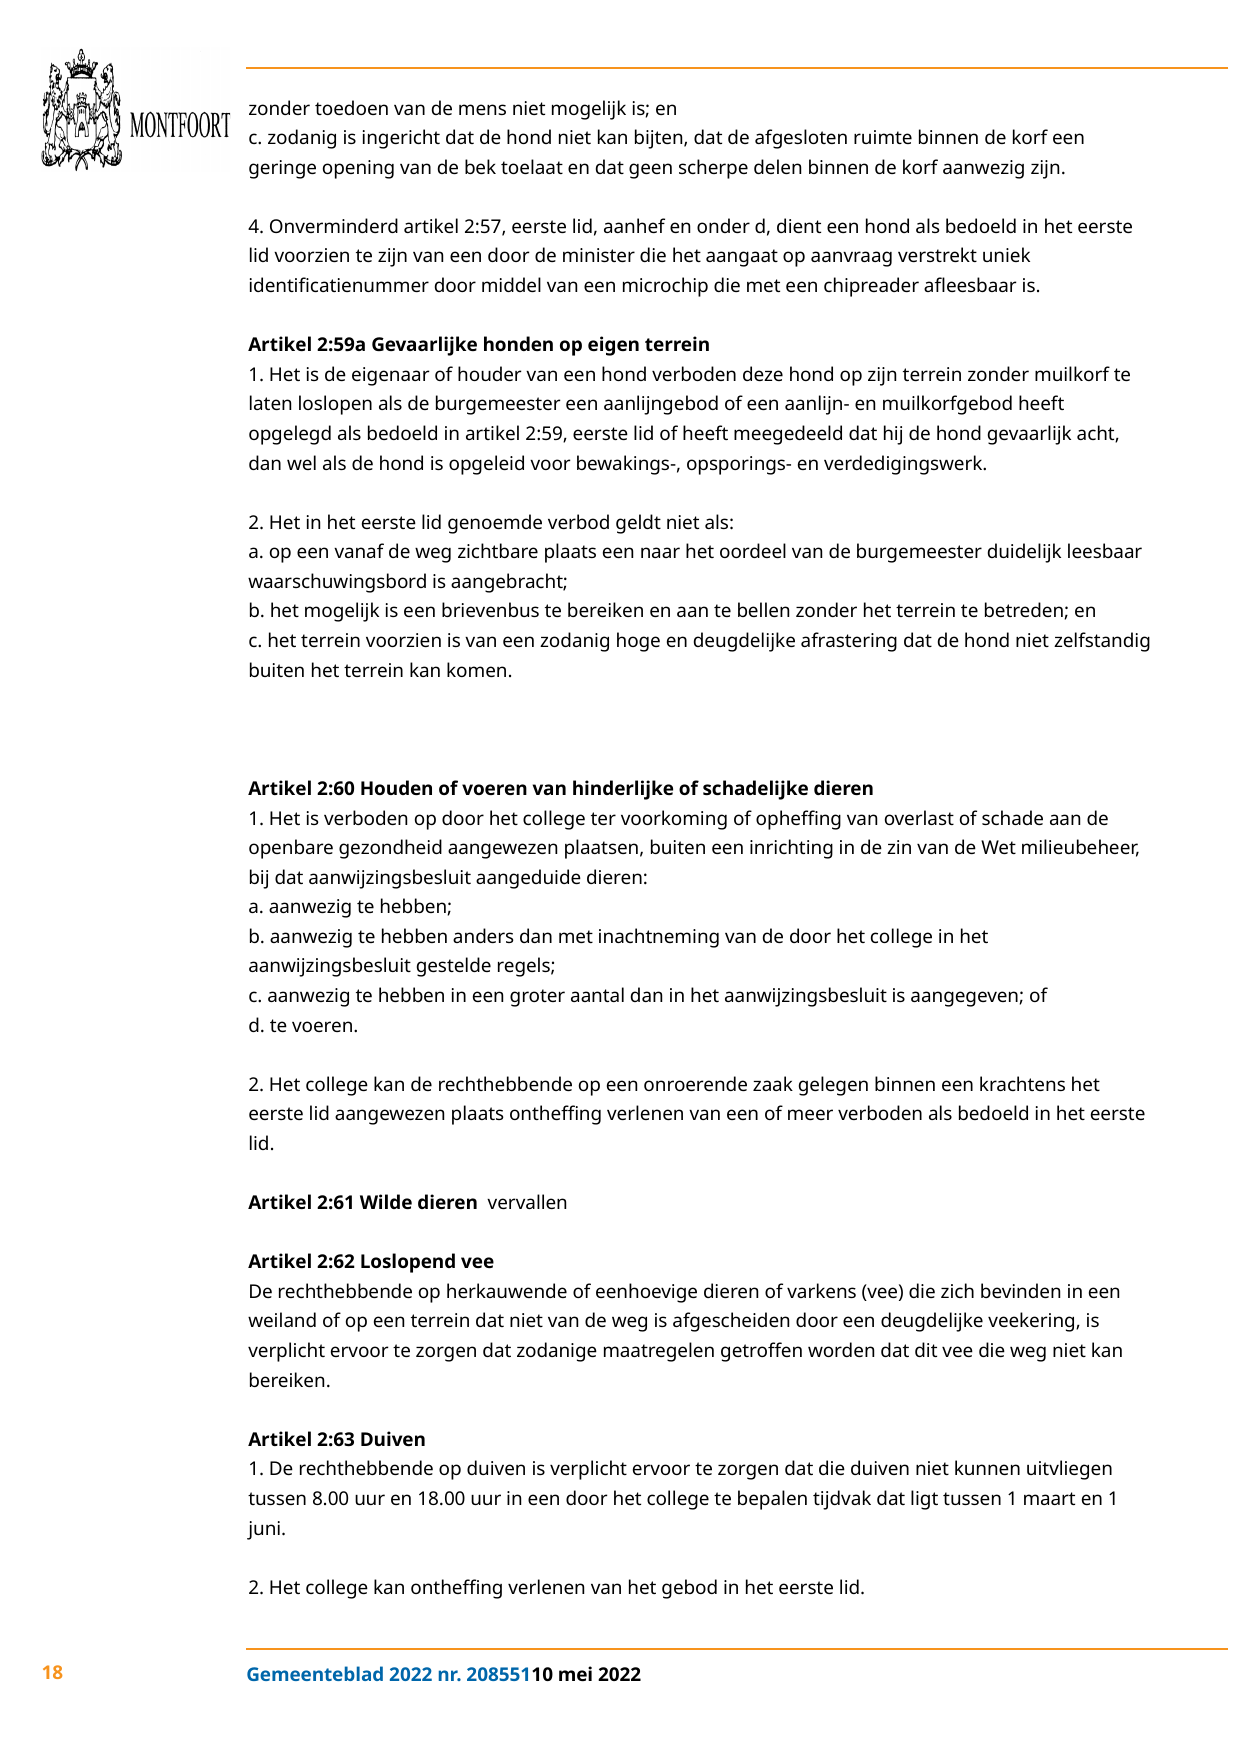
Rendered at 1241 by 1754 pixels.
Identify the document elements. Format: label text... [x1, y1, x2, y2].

text b. het mogelijk is een brievenbus te bereiken en aan te bellen zonder het terrein te betreden; en [248, 598, 1152, 623]
text zonder toedoen van de mens niet mogelijk is; en [248, 95, 1152, 121]
text Artikel 2:61 Wilde dieren vervallen [248, 1189, 1152, 1215]
text 1. Het is de eigenaar of houder van een hond verboden deze hond op zijn terrein zonder muilkorf te laten loslopen als de burgemeester een aanlijngebod of een aanlijn- en muilkorfgebod heeft opgelegd als bedoeld in artikel 2:59, eerste lid of heeft meegedeeld dat hij de hond gevaarlijk acht, dan wel als de hond is opgeleid voor bewakings-, opsporings- en verdedigingswerk. [248, 361, 1152, 476]
text 2. Het in het eerste lid genoemde verbod geldt niet als: [248, 509, 1152, 535]
text 4. Onverminderd artikel 2:57, eerste lid, aanhef en onder d, dient een hond als bedoeld in het eerste lid voorzien te zijn van een door de minister die het aangaat op aanvraag verstrekt uniek identificatienummer door middel van een microchip die met een chipreader afleesbaar is. [248, 213, 1152, 298]
text 2. Het college kan de rechthebbende op een onroerende zaak gelegen binnen een krachtens het eerste lid aangewezen plaats ontheffing verlenen van een of meer verboden als bedoeld in het eerste lid. [248, 1071, 1152, 1156]
text c. het terrein voorzien is van een zodanig hoge en deugdelijke afrastering dat de hond niet zelfstandig buiten het terrein kan komen. [248, 627, 1152, 683]
text a. op een vanaf de weg zichtbare plaats een naar het oordeel van de burgemeester duidelijk leesbaar waarschuwingsbord is aangebracht; [248, 538, 1152, 594]
text d. te voeren. [248, 1012, 1152, 1038]
text b. aanwezig te hebben anders dan met inachtneming van de door het college in het aanwijzingsbesluit gestelde regels; [248, 923, 1152, 978]
text a. aanwezig te hebben; [248, 893, 1152, 919]
text 1. De rechthebbende op duiven is verplicht ervoor te zorgen dat die duiven niet kunnen uitvliegen tussen 8.00 uur en 18.00 uur in een door het college te bepalen tijdvak dat ligt tussen 1 maart en 1 juni. [248, 1456, 1152, 1541]
text Artikel 2:62 Loslopend vee [248, 1248, 1152, 1274]
text 1. Het is verboden op door het college ter voorkoming of opheffing van overlast of schade aan de openbare gezondheid aangewezen plaatsen, buiten een inrichting in de zin van de Wet milieubeheer, bij dat aanwijzingsbesluit aangeduide dieren: [248, 805, 1152, 890]
picture [41, 47, 231, 172]
text Artikel 2:59a Gevaarlijke honden op eigen terrein [248, 331, 1152, 357]
text Artikel 2:60 Houden of voeren van hinderlijke of schadelijke dieren [248, 775, 1152, 801]
text Artikel 2:63 Duiven [248, 1426, 1152, 1452]
text 2. Het college kan ontheffing verlenen van het gebod in het eerste lid. [248, 1574, 1152, 1600]
text De rechthebbende op herkauwende of eenhoevige dieren of varkens (vee) die zich bevinden in een weiland of op een terrein dat niet van de weg is afgescheiden door een deugdelijke veekering, is verplicht ervoor te zorgen dat zodanige maatregelen getroffen worden dat dit vee die weg niet kan bereiken. [248, 1278, 1152, 1393]
text c. aanwezig te hebben in een groter aantal dan in het aanwijzingsbesluit is aangegeven; of [248, 982, 1152, 1008]
text c. zodanig is ingericht dat de hond niet kan bijten, dat de afgesloten ruimte binnen de korf een geringe opening van de bek toelaat en dat geen scherpe delen binnen de korf aanwezig zijn. [248, 124, 1152, 180]
